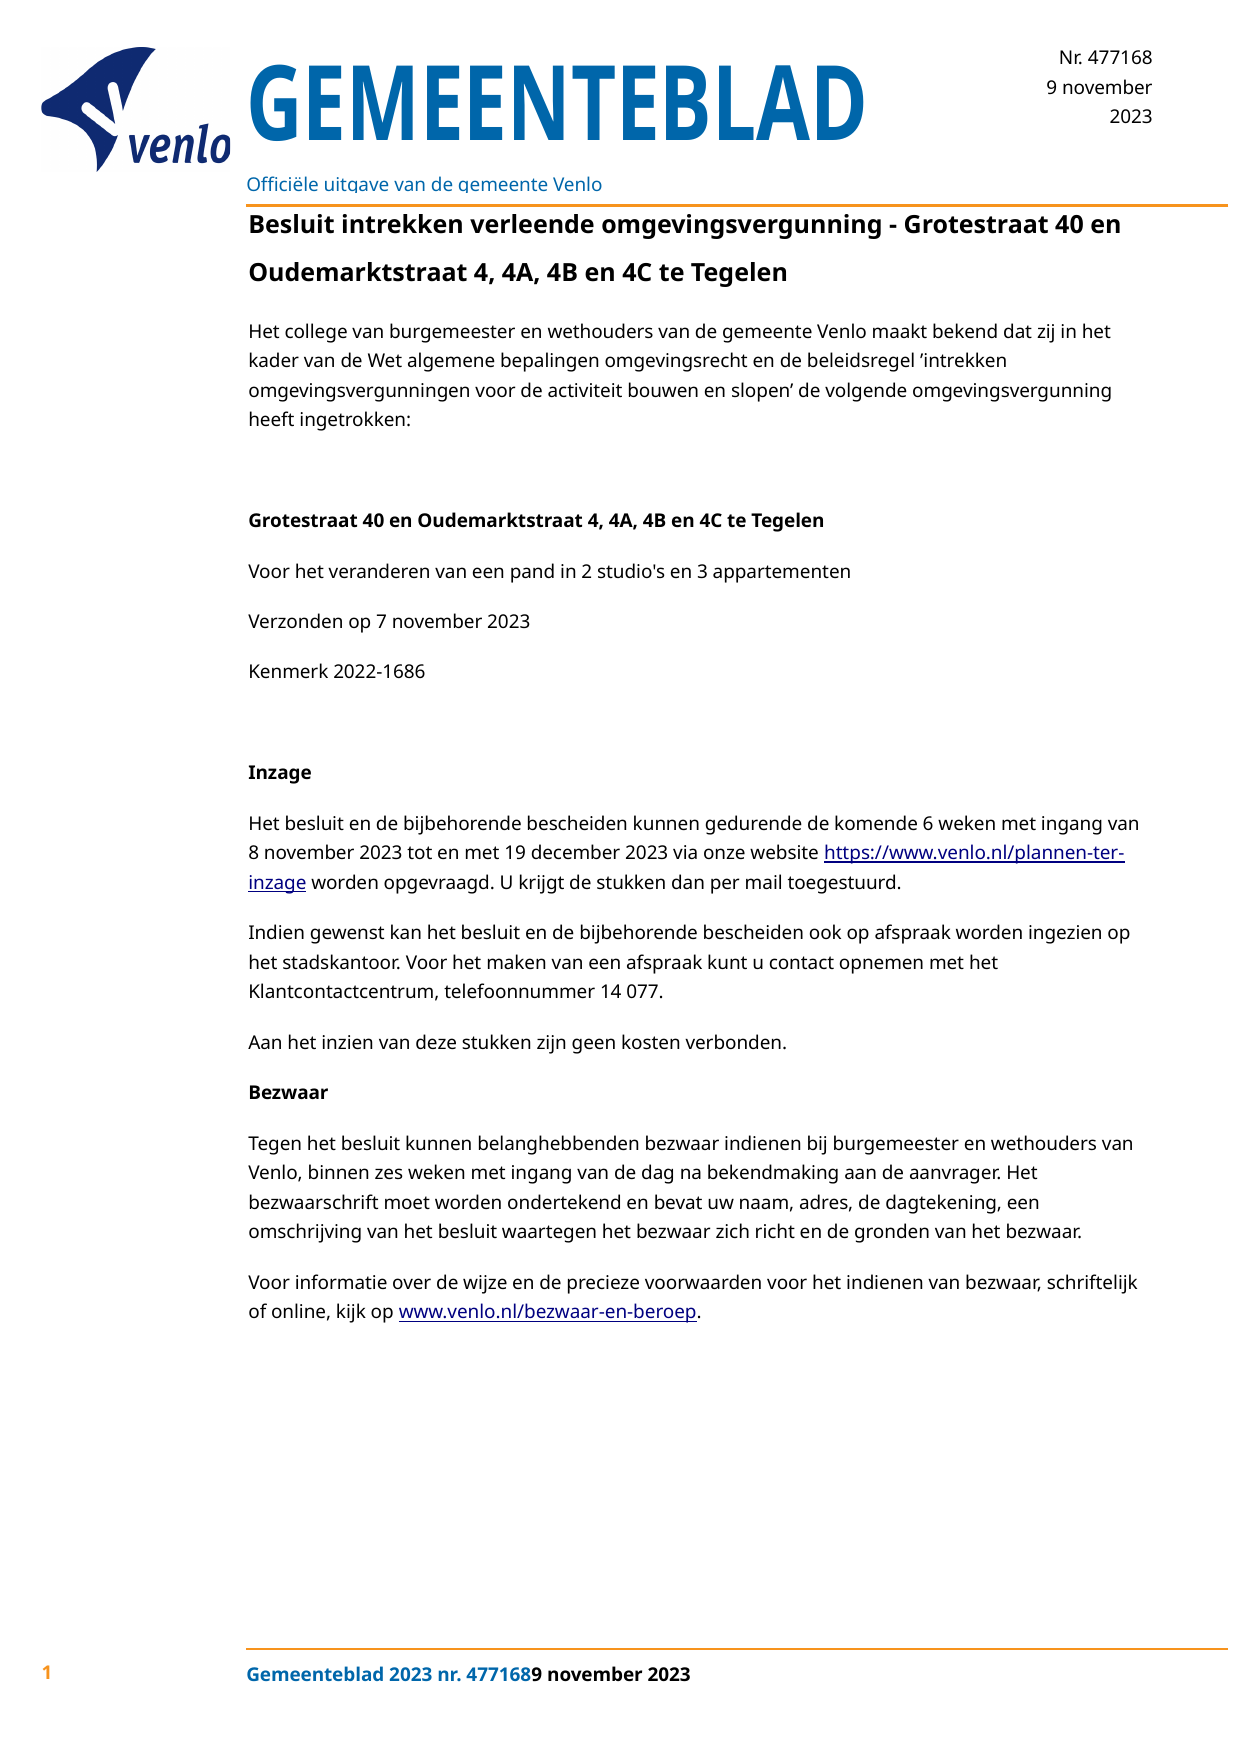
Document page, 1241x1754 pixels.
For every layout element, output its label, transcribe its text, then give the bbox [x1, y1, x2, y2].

text Voor informatie over de wijze en de precieze voorwaarden voor het indienen van bezwaar, schriftelijk of online, kijk op www.venlo.nl/bezwaar-en-beroep. [248, 1269, 1152, 1324]
text Het besluit en de bijbehorende bescheiden kunnen gedurende de komende 6 weken met ingang van 8 november 2023 tot en met 19 december 2023 via onze website https://www.venlo.nl/plannen-ter-inzage worden opgevraagd. U krijgt de stukken dan per mail toegestuurd. [248, 810, 1152, 895]
text Tegen het besluit kunnen belanghebbenden bezwaar indienen bij burgemeester en wethouders van Venlo, binnen zes weken met ingang van de dag na bekendmaking aan de aanvrager. Het bezwaarschrift moet worden ondertekend en bevat uw naam, adres, de dagtekening, een omschrijving van het besluit waartegen het bezwaar zich richt en de gronden van het bezwaar. [248, 1130, 1152, 1244]
text Het college van burgemeester en wethouders van de gemeente Venlo maakt bekend dat zij in het kader van de Wet algemene bepalingen omgevingsrecht en de beleidsregel ’intrekken omgevingsvergunningen voor de activiteit bouwen en slopen’ de volgende omgevingsvergunning heeft ingetrokken: [248, 318, 1152, 432]
text Aan het inzien van deze stukken zijn geen kosten verbonden. [248, 1029, 1152, 1055]
text Bezwaar [248, 1079, 1152, 1105]
text Grotestraat 40 en Oudemarktstraat 4, 4A, 4B en 4C te Tegelen [248, 507, 1152, 533]
picture [41, 47, 231, 172]
text Besluit intrekken verleende omgevingsvergunning - Grotestraat 40 en Oudemarktstraat 4, 4A, 4B en 4C te Tegelen [248, 207, 1152, 288]
text Kenmerk 2022-1686 [248, 659, 1152, 684]
text Indien gewenst kan het besluit en de bijbehorende bescheiden ook op afspraak worden ingezien op het stadskantoor. Voor het maken van een afspraak kunt u contact opnemen met het Klantcontactcentrum, telefoonnummer 14 077. [248, 919, 1152, 1004]
text Voor het veranderen van een pand in 2 studio's en 3 appartementen [248, 558, 1152, 584]
text Inzage [248, 759, 1152, 785]
text Verzonden op 7 november 2023 [248, 608, 1152, 634]
